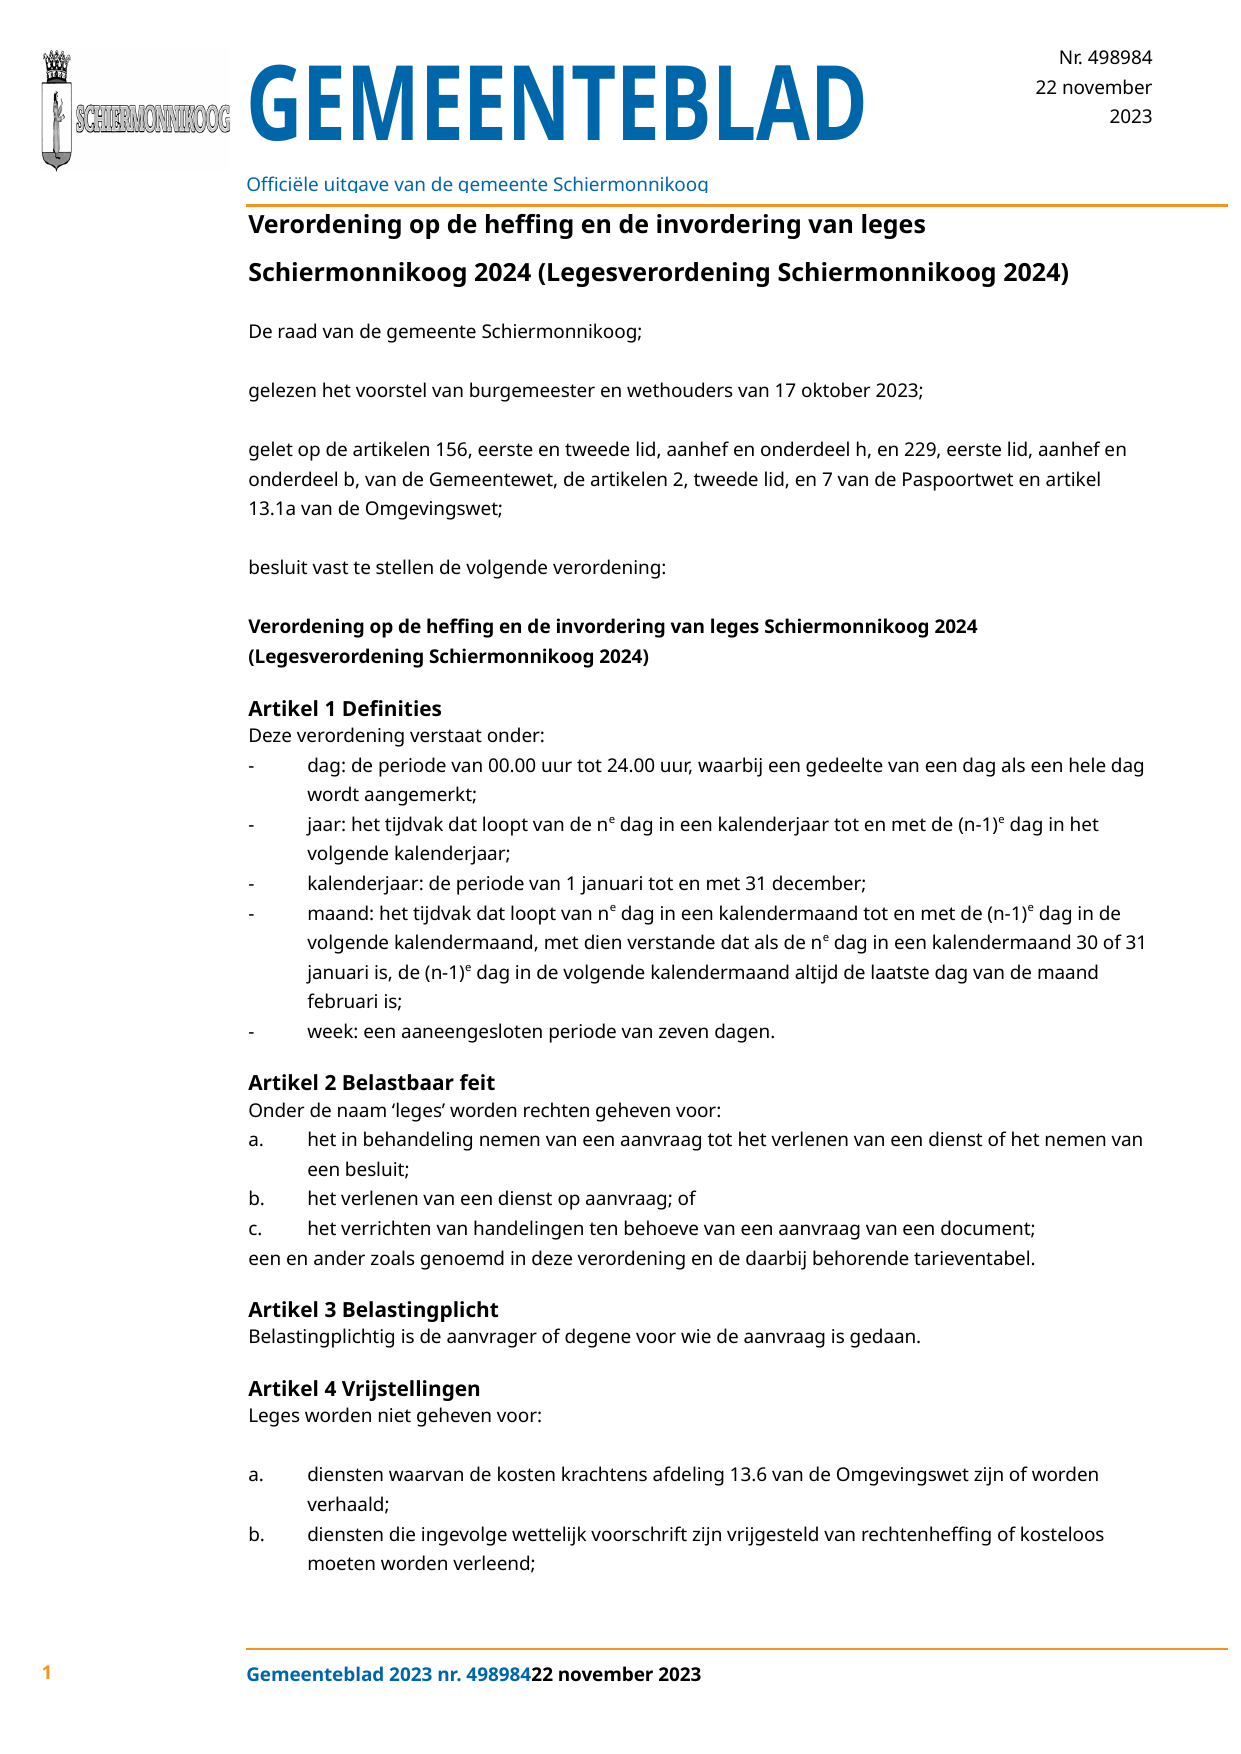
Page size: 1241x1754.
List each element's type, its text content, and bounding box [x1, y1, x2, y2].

list het verlenen van een dienst op aanvraag; of [248, 1186, 1152, 1211]
list het in behandeling nemen van een aanvraag tot het verlenen van een dienst of het nemen van een besluit; [248, 1126, 1152, 1182]
list het verrichten van handelingen ten behoeve van een aanvraag van een document; [248, 1215, 1152, 1241]
text gelezen het voorstel van burgemeester en wethouders van 17 oktober 2023; [248, 377, 1152, 403]
text Verordening op de heffing en de invordering van leges Schiermonnikoog 2024 (Legesverordening Schiermonnikoog 2024) [248, 207, 1152, 288]
text Deze verordening verstaat onder: [248, 722, 1152, 748]
text Artikel 2 Belastbaar feit [248, 1068, 1152, 1097]
text een en ander zoals genoemd in deze verordening en de daarbij behorende tarieventabel. [248, 1245, 1152, 1271]
list diensten waarvan de kosten krachtens afdeling 13.6 van de Omgevingswet zijn of worden verhaald; [248, 1462, 1152, 1517]
text besluit vast te stellen de volgende verordening: [248, 554, 1152, 580]
text Artikel 3 Belastingplicht [248, 1295, 1152, 1324]
text Artikel 4 Vrijstellingen [248, 1374, 1152, 1402]
list week: een aaneengesloten periode van zeven dagen. [248, 1018, 1152, 1044]
text Verordening op de heffing en de invordering van leges Schiermonnikoog 2024 (Legesverordening Schiermonnikoog 2024) [248, 614, 1152, 669]
list diensten die ingevolge wettelijk voorschrift zijn vrijgesteld van rechtenheffing of kosteloos moeten worden verleend; [248, 1521, 1152, 1576]
list maand: het tijdvak dat loopt van ne dag in een kalendermaand tot en met de (n-1)e dag in de volgende kalendermaand, met dien verstande dat als de ne dag in een kalendermaand 30 of 31 januari is, de (n-1)e dag in de volgende kalendermaand altijd de laatste dag van de maand februari is; [248, 900, 1152, 1014]
list kalenderjaar: de periode van 1 januari tot en met 31 december; [248, 870, 1152, 896]
text De raad van de gemeente Schiermonnikoog; [248, 318, 1152, 344]
text gelet op de artikelen 156, eerste en tweede lid, aanhef en onderdeel h, en 229, eerste lid, aanhef en onderdeel b, van de Gemeentewet, de artikelen 2, tweede lid, en 7 van de Paspoortwet en artikel 13.1a van de Omgevingswet; [248, 436, 1152, 521]
text Leges worden niet geheven voor: [248, 1402, 1152, 1428]
list jaar: het tijdvak dat loopt van de ne dag in een kalenderjaar tot en met de (n-1)e dag in het volgende kalenderjaar; [248, 811, 1152, 866]
text Belastingplichtig is de aanvrager of degene voor wie de aanvraag is gedaan. [248, 1324, 1152, 1349]
picture [41, 47, 231, 172]
list dag: de periode van 00.00 uur tot 24.00 uur, waarbij een gedeelte van een dag als een hele dag wordt aangemerkt; [248, 752, 1152, 807]
text Onder de naam ‘leges’ worden rechten geheven voor: [248, 1097, 1152, 1123]
text Artikel 1 Definities [248, 694, 1152, 722]
